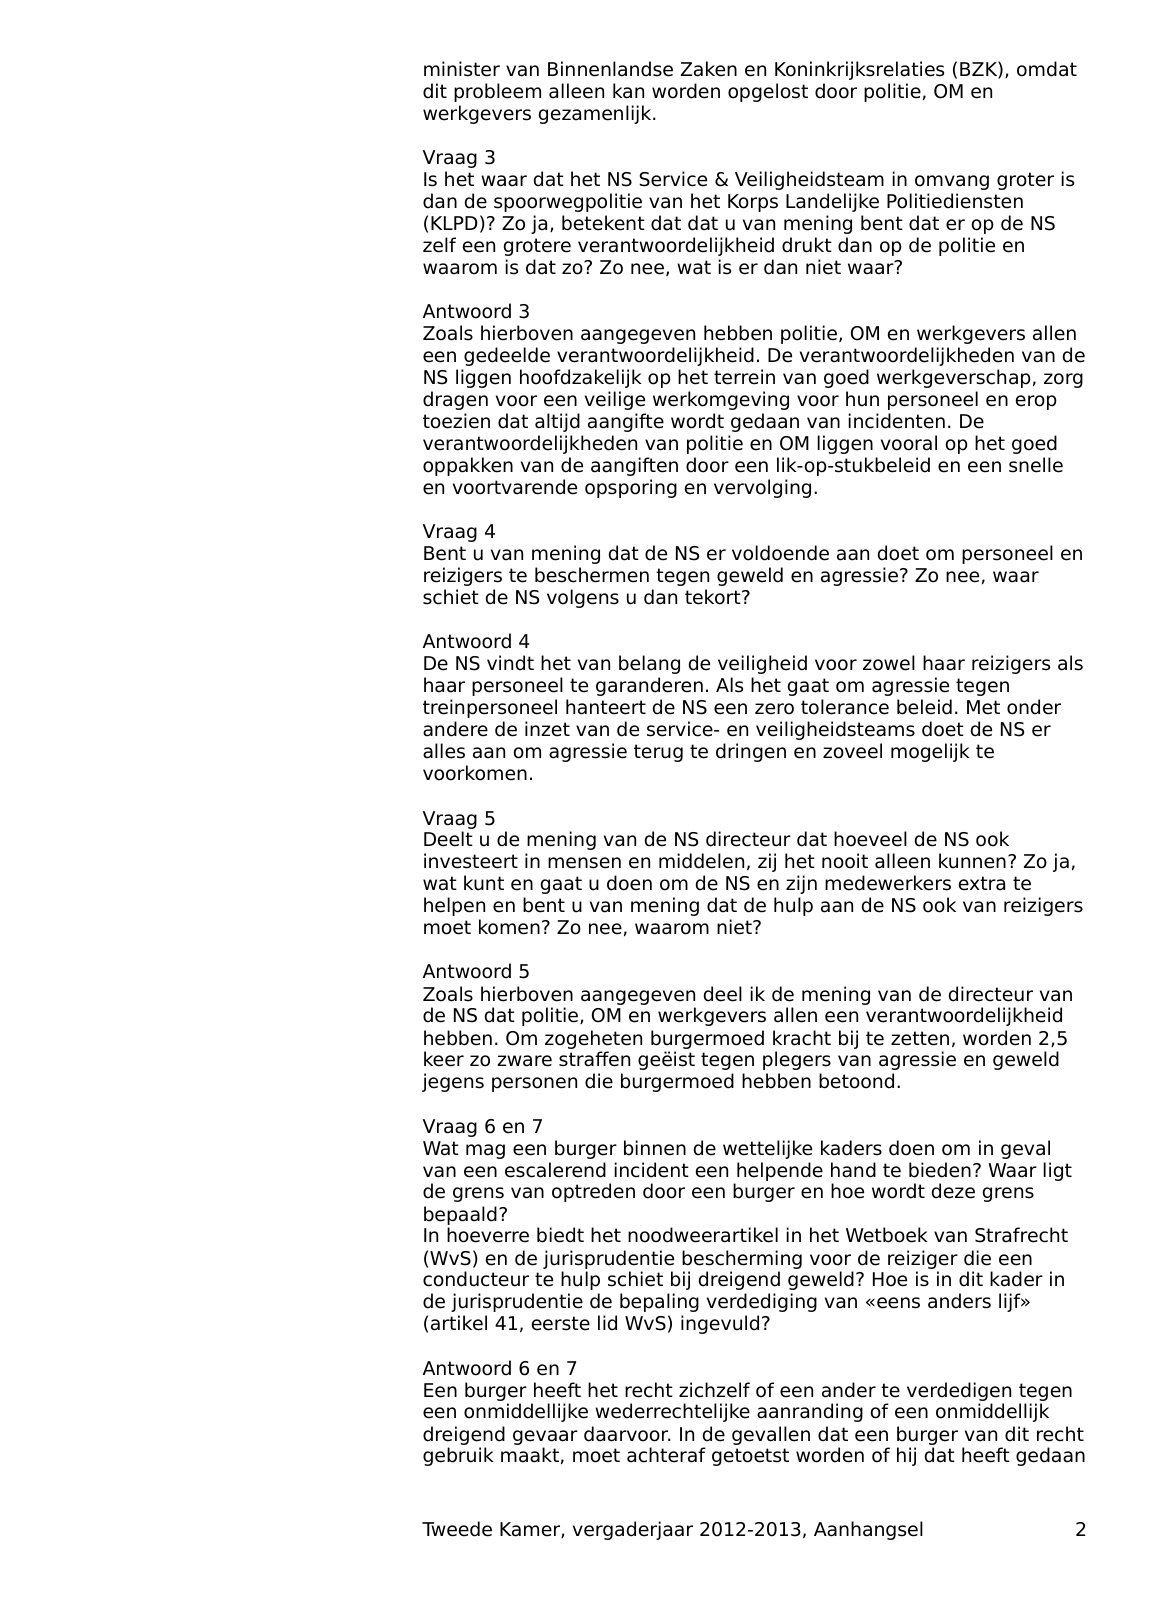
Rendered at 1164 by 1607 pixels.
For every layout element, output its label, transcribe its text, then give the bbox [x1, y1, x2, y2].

text Antwoord 3 [422, 301, 1087, 323]
text Vraag 5 [422, 807, 1087, 829]
text minister van Binnenlandse Zaken en Koninkrijksrelaties (BZK), omdat dit probleem alleen kan worden opgelost door politie, OM en werkgevers gezamenlijk. [422, 59, 1087, 125]
text Antwoord 4 [422, 631, 1087, 653]
text Een burger heeft het recht zichzelf of een ander te verdedigen tegen een onmiddellijke wederrechtelijke aanranding of een onmiddellijk dreigend gevaar daarvoor. In de gevallen dat een burger van dit recht gebruik maakt, moet achteraf getoetst worden of hij dat heeft gedaan [422, 1379, 1087, 1467]
text De NS vindt het van belang de veiligheid voor zowel haar reizigers als haar personeel te garanderen. Als het gaat om agressie tegen treinpersoneel hanteert de NS een zero tolerance beleid. Met onder andere de inzet van de service- en veiligheidsteams doet de NS er alles aan om agressie terug te dringen en zoveel mogelijk te voorkomen. [422, 653, 1087, 785]
text Vraag 4 [422, 521, 1087, 543]
text Is het waar dat het NS Service & Veiligheidsteam in omvang groter is dan de spoorwegpolitie van het Korps Landelijke Politiediensten (KLPD)? Zo ja, betekent dat dat u van mening bent dat er op de NS zelf een grotere verantwoordelijkheid drukt dan op de politie en waarom is dat zo? Zo nee, wat is er dan niet waar? [422, 169, 1087, 279]
text Bent u van mening dat de NS er voldoende aan doet om personeel en reizigers te beschermen tegen geweld en agressie? Zo nee, waar schiet de NS volgens u dan tekort? [422, 543, 1087, 609]
text In hoeverre biedt het noodweerartikel in het Wetboek van Strafrecht (WvS) en de jurisprudentie bescherming voor de reiziger die een conducteur te hulp schiet bij dreigend geweld? Hoe is in dit kader in de jurisprudentie de bepaling verdediging van «eens anders lijf» (artikel 41, eerste lid WvS) ingevuld? [422, 1225, 1087, 1335]
text Zoals hierboven aangegeven hebben politie, OM en werkgevers allen een gedeelde verantwoordelijkheid. De verantwoordelijkheden van de NS liggen hoofdzakelijk op het terrein van goed werkgeverschap, zorg dragen voor een veilige werkomgeving voor hun personeel en erop toezien dat altijd aangifte wordt gedaan van incidenten. De verantwoordelijkheden van politie en OM liggen vooral op het goed oppakken van de aangiften door een lik-op-stukbeleid en een snelle en voortvarende opsporing en vervolging. [422, 323, 1087, 499]
text Antwoord 6 en 7 [422, 1357, 1087, 1379]
text Vraag 6 en 7 [422, 1116, 1087, 1137]
text Antwoord 5 [422, 961, 1087, 983]
text Vraag 3 [422, 147, 1087, 169]
text Zoals hierboven aangegeven deel ik de mening van de directeur van de NS dat politie, OM en werkgevers allen een verantwoordelijkheid hebben. Om zogeheten burgermoed kracht bij te zetten, worden 2,5 keer zo zware straffen geëist tegen plegers van agressie en geweld jegens personen die burgermoed hebben betoond. [422, 983, 1087, 1093]
text Wat mag een burger binnen de wettelijke kaders doen om in geval van een escalerend incident een helpende hand te bieden? Waar ligt de grens van optreden door een burger en hoe wordt deze grens bepaald? [422, 1137, 1087, 1225]
text Deelt u de mening van de NS directeur dat hoeveel de NS ook investeert in mensen en middelen, zij het nooit alleen kunnen? Zo ja, wat kunt en gaat u doen om de NS en zijn medewerkers extra te helpen en bent u van mening dat de hulp aan de NS ook van reizigers moet komen? Zo nee, waarom niet? [422, 829, 1087, 939]
